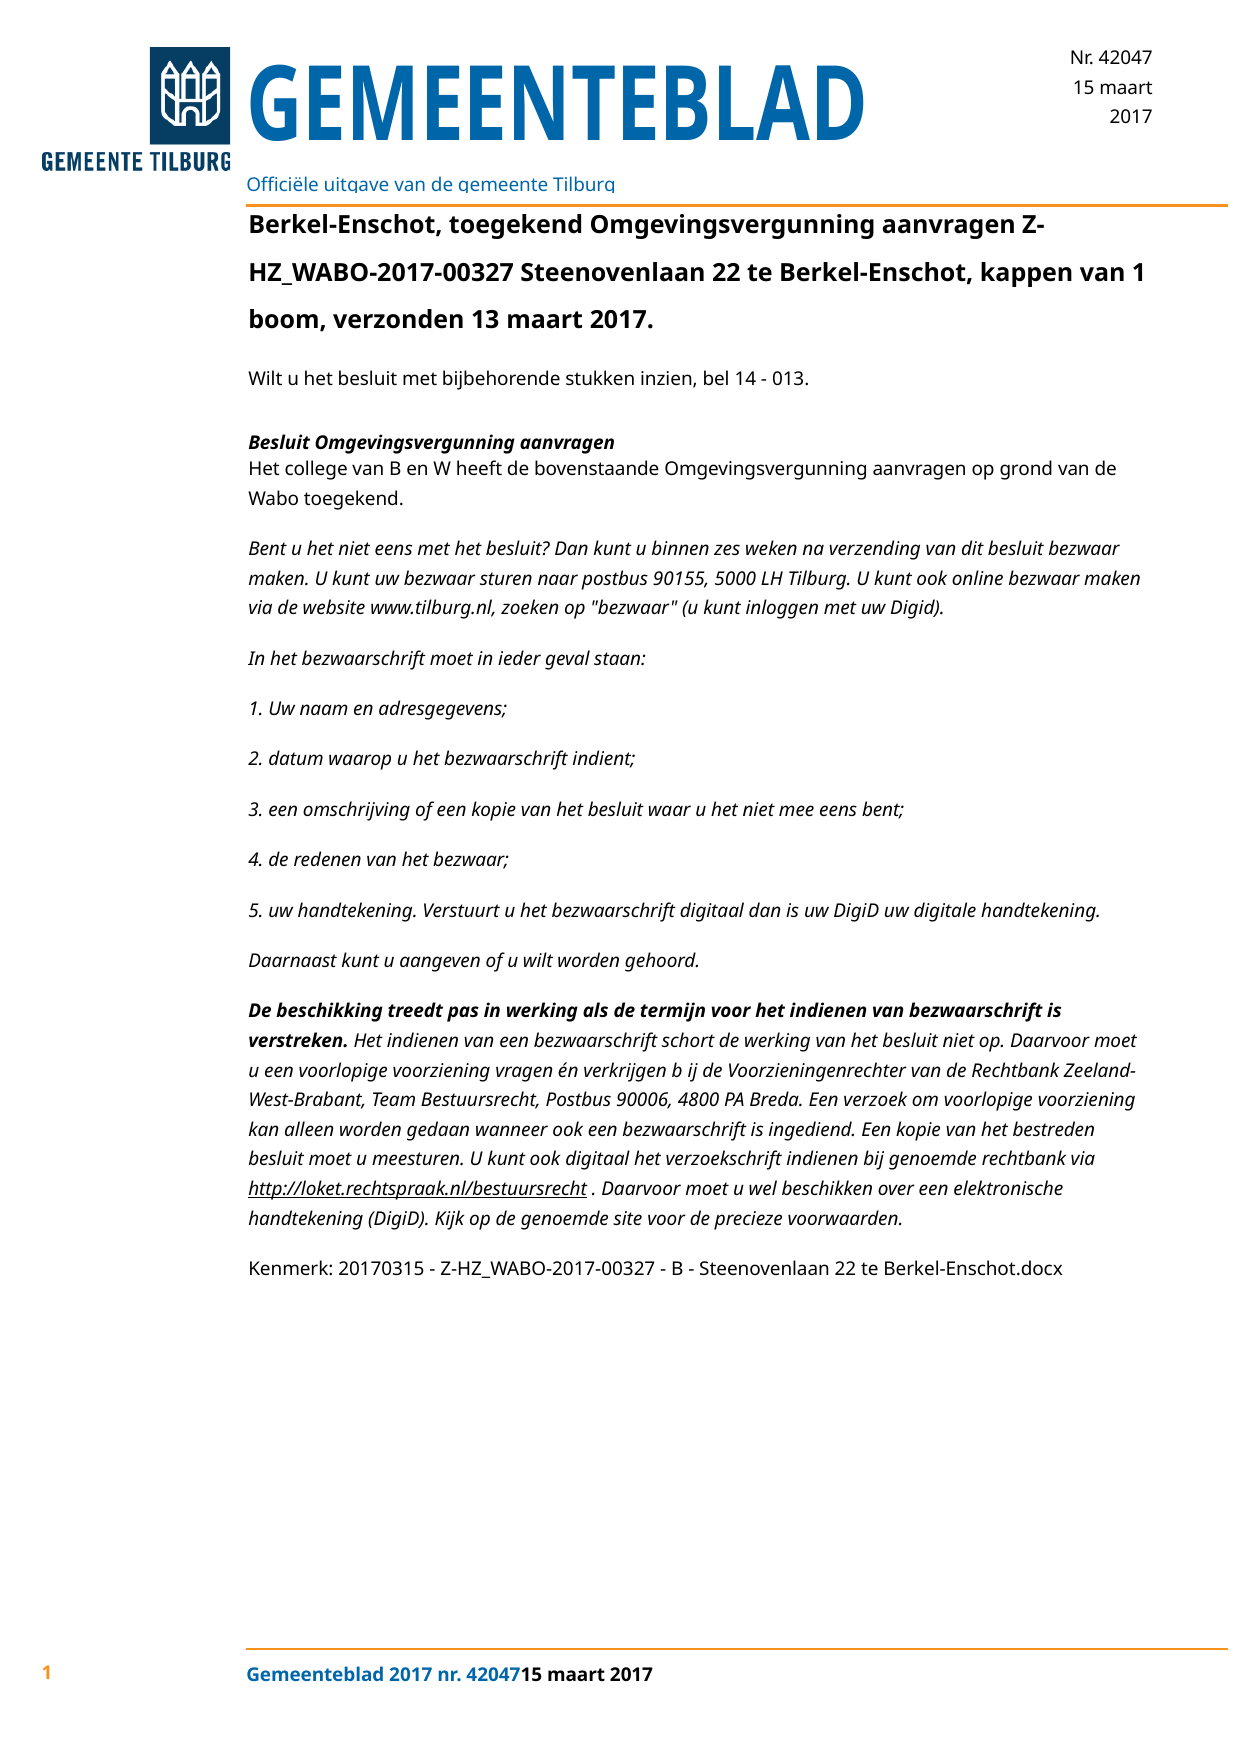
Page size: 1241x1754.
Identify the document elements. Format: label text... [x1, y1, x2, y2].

text 1. Uw naam en adresgegevens; [248, 695, 1152, 721]
text In het bezwaarschrift moet in ieder geval staan: [248, 645, 1152, 671]
text Daarnaast kunt u aangeven of u wilt worden gehoord. [248, 947, 1152, 973]
text Het college van B en W heeft de bovenstaande Omgevingsvergunning aanvragen op grond van de Wabo toegekend. [248, 455, 1152, 511]
text De beschikking treedt pas in werking als de termijn voor het indienen van bezwaarschrift is verstreken. Het indienen van een bezwaarschrift schort de werking van het besluit niet op. Daarvoor moet u een voorlopige voorziening vragen én verkrijgen b ij de Voorzieningenrechter van de Rechtbank Zeeland-West-Brabant, Team Bestuursrecht, Postbus 90006, 4800 PA Breda. Een verzoek om voorlopige voorziening kan alleen worden gedaan wanneer ook een bezwaarschrift is ingediend. Een kopie van het bestreden besluit moet u meesturen. U kunt ook digitaal het verzoekschrift indienen bij genoemde rechtbank via http://loket.rechtspraak.nl/bestuursrecht . Daarvoor moet u wel beschikken over een elektronische handtekening (DigiD). Kijk op de genoemde site voor de precieze voorwaarden. [248, 998, 1152, 1231]
text Bent u het niet eens met het besluit? Dan kunt u binnen zes weken na verzending van dit besluit bezwaar maken. U kunt uw bezwaar sturen naar postbus 90155, 5000 LH Tilburg. U kunt ook online bezwaar maken via de website www.tilburg.nl, zoeken op "bezwaar" (u kunt inloggen met uw Digid). [248, 535, 1152, 620]
text Wilt u het besluit met bijbehorende stukken inzien, bel 14 - 013. [248, 366, 1152, 391]
text 2. datum waarop u het bezwaarschrift indient; [248, 746, 1152, 771]
text Besluit Omgevingsvergunning aanvragen [248, 429, 1152, 455]
text 5. uw handtekening. Verstuurt u het bezwaarschrift digitaal dan is uw DigiD uw digitale handtekening. [248, 897, 1152, 923]
text Kenmerk: 20170315 - Z-HZ_WABO-2017-00327 - B - Steenovenlaan 22 te Berkel-Enschot.docx [248, 1255, 1152, 1281]
picture [41, 47, 231, 172]
text 4. de redenen van het bezwaar; [248, 846, 1152, 872]
text 3. een omschrijving of een kopie van het besluit waar u het niet mee eens bent; [248, 796, 1152, 822]
text Berkel-Enschot, toegekend Omgevingsvergunning aanvragen Z-HZ_WABO-2017-00327 Steenovenlaan 22 te Berkel-Enschot, kappen van 1 boom, verzonden 13 maart 2017. [248, 207, 1152, 336]
